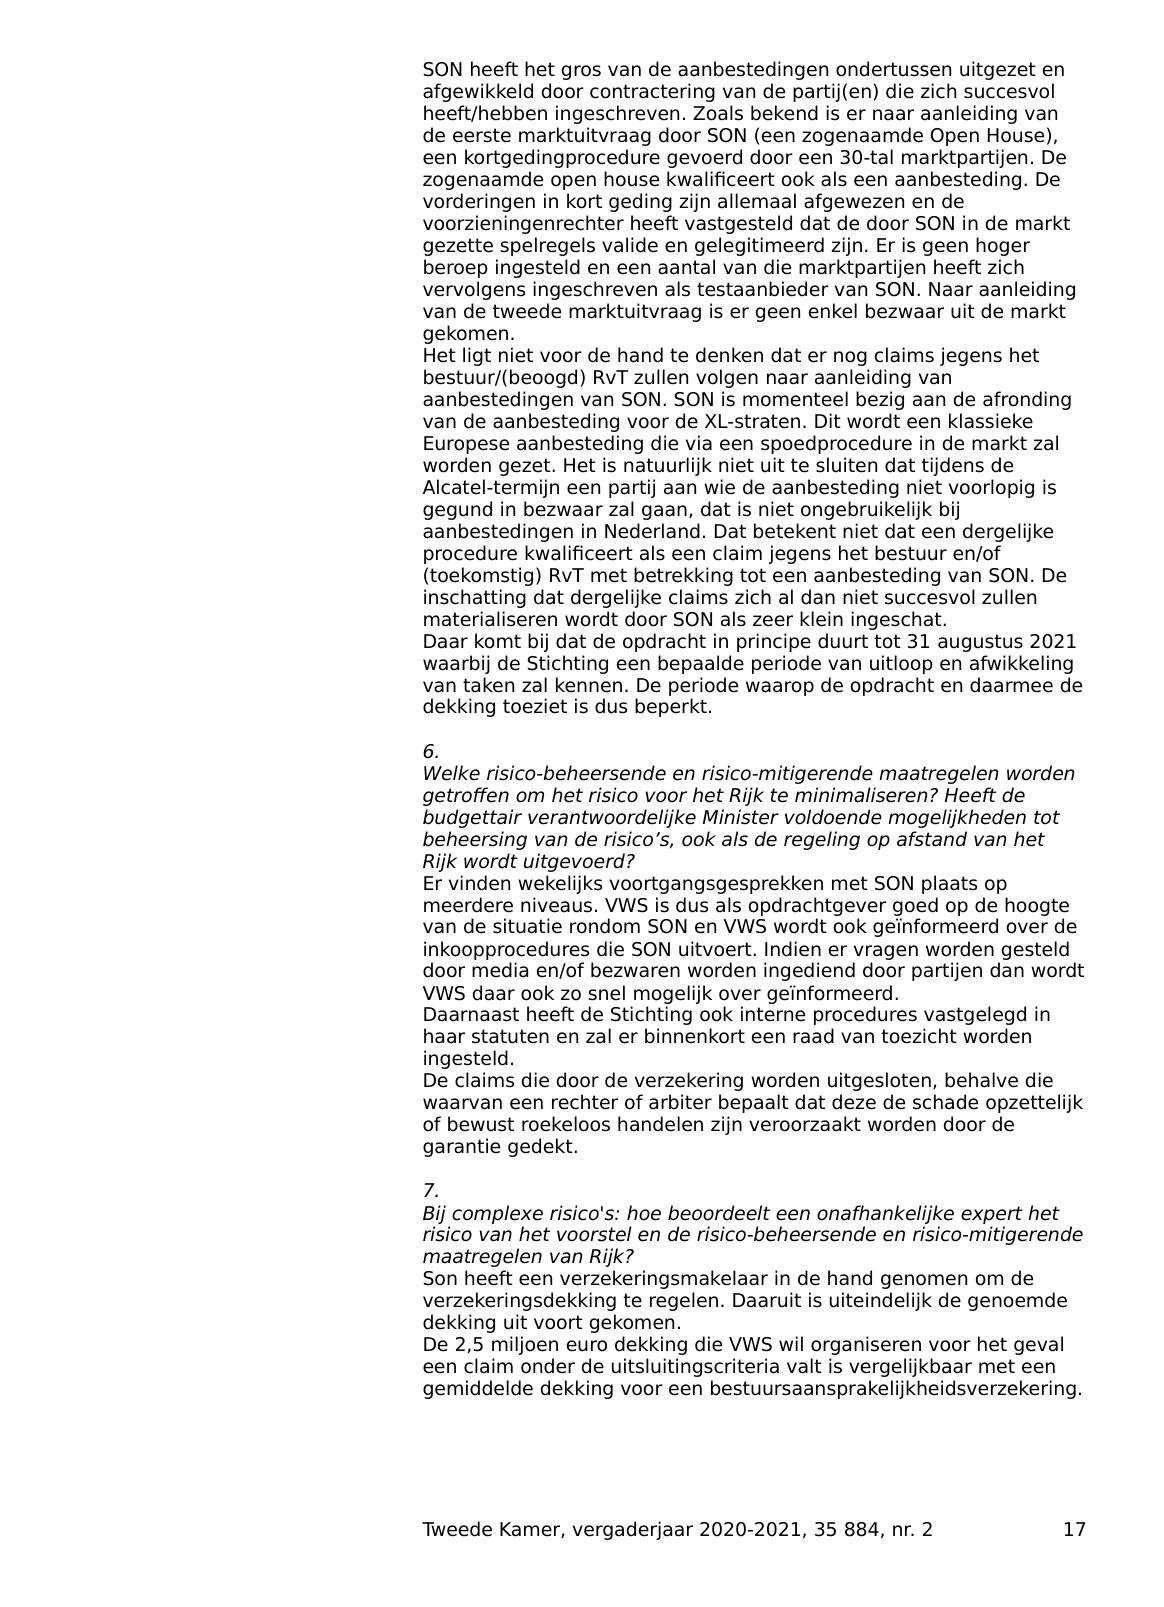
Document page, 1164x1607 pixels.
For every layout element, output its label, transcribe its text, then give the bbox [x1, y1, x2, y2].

text 7. [422, 1180, 1087, 1202]
text De 2,5 miljoen euro dekking die VWS wil organiseren voor het geval een claim onder de uitsluitingscriteria valt is vergelijkbaar met een gemiddelde dekking voor een bestuursaansprakelijkheidsverzekering. [422, 1334, 1087, 1400]
text Daarnaast heeft de Stichting ook interne procedures vastgelegd in haar statuten en zal er binnenkort een raad van toezicht worden ingesteld. [422, 1004, 1087, 1070]
text Welke risico-beheersende en risico-mitigerende maatregelen worden getroffen om het risico voor het Rijk te minimaliseren? Heeft de budgettair verantwoordelijke Minister voldoende mogelijkheden tot beheersing van de risico’s, ook als de regeling op afstand van het Rijk wordt uitgevoerd? [422, 763, 1087, 872]
text SON heeft het gros van de aanbestedingen ondertussen uitgezet en afgewikkeld door contractering van de partij(en) die zich succesvol heeft/hebben ingeschreven. Zoals bekend is er naar aanleiding van de eerste marktuitvraag door SON (een zogenaamde Open House), een kortgedingprocedure gevoerd door een 30-tal marktpartijen. De zogenaamde open house kwalificeert ook als een aanbesteding. De vorderingen in kort geding zijn allemaal afgewezen en de voorzieningenrechter heeft vastgesteld dat de door SON in de markt gezette spelregels valide en gelegitimeerd zijn. Er is geen hoger beroep ingesteld en een aantal van die marktpartijen heeft zich vervolgens ingeschreven als testaanbieder van SON. Naar aanleiding van de tweede marktuitvraag is er geen enkel bezwaar uit de markt gekomen. [422, 59, 1087, 345]
text Bij complexe risico's: hoe beoordeelt een onafhankelijke expert het risico van het voorstel en de risico-beheersende en risico-mitigerende maatregelen van Rijk? [422, 1202, 1087, 1268]
text De claims die door de verzekering worden uitgesloten, behalve die waarvan een rechter of arbiter bepaalt dat deze de schade opzettelijk of bewust roekeloos handelen zijn veroorzaakt worden door de garantie gedekt. [422, 1070, 1087, 1158]
text Er vinden wekelijks voortgangsgesprekken met SON plaats op meerdere niveaus. VWS is dus als opdrachtgever goed op de hoogte van de situatie rondom SON en VWS wordt ook geïnformeerd over de inkoopprocedures die SON uitvoert. Indien er vragen worden gesteld door media en/of bezwaren worden ingediend door partijen dan wordt VWS daar ook zo snel mogelijk over geïnformeerd. [422, 872, 1087, 1004]
text Son heeft een verzekeringsmakelaar in de hand genomen om de verzekeringsdekking te regelen. Daaruit is uiteindelijk de genoemde dekking uit voort gekomen. [422, 1268, 1087, 1334]
text Daar komt bij dat de opdracht in principe duurt tot 31 augustus 2021 waarbij de Stichting een bepaalde periode van uitloop en afwikkeling van taken zal kennen. De periode waarop de opdracht en daarmee de dekking toeziet is dus beperkt. [422, 631, 1087, 718]
text 6. [422, 741, 1087, 763]
text Het ligt niet voor de hand te denken dat er nog claims jegens het bestuur/(beoogd) RvT zullen volgen naar aanleiding van aanbestedingen van SON. SON is momenteel bezig aan de afronding van de aanbesteding voor de XL-straten. Dit wordt een klassieke Europese aanbesteding die via een spoedprocedure in de markt zal worden gezet. Het is natuurlijk niet uit te sluiten dat tijdens de Alcatel-termijn een partij aan wie de aanbesteding niet voorlopig is gegund in bezwaar zal gaan, dat is niet ongebruikelijk bij aanbestedingen in Nederland. Dat betekent niet dat een dergelijke procedure kwalificeert als een claim jegens het bestuur en/of (toekomstig) RvT met betrekking tot een aanbesteding van SON. De inschatting dat dergelijke claims zich al dan niet succesvol zullen materialiseren wordt door SON als zeer klein ingeschat. [422, 345, 1087, 631]
